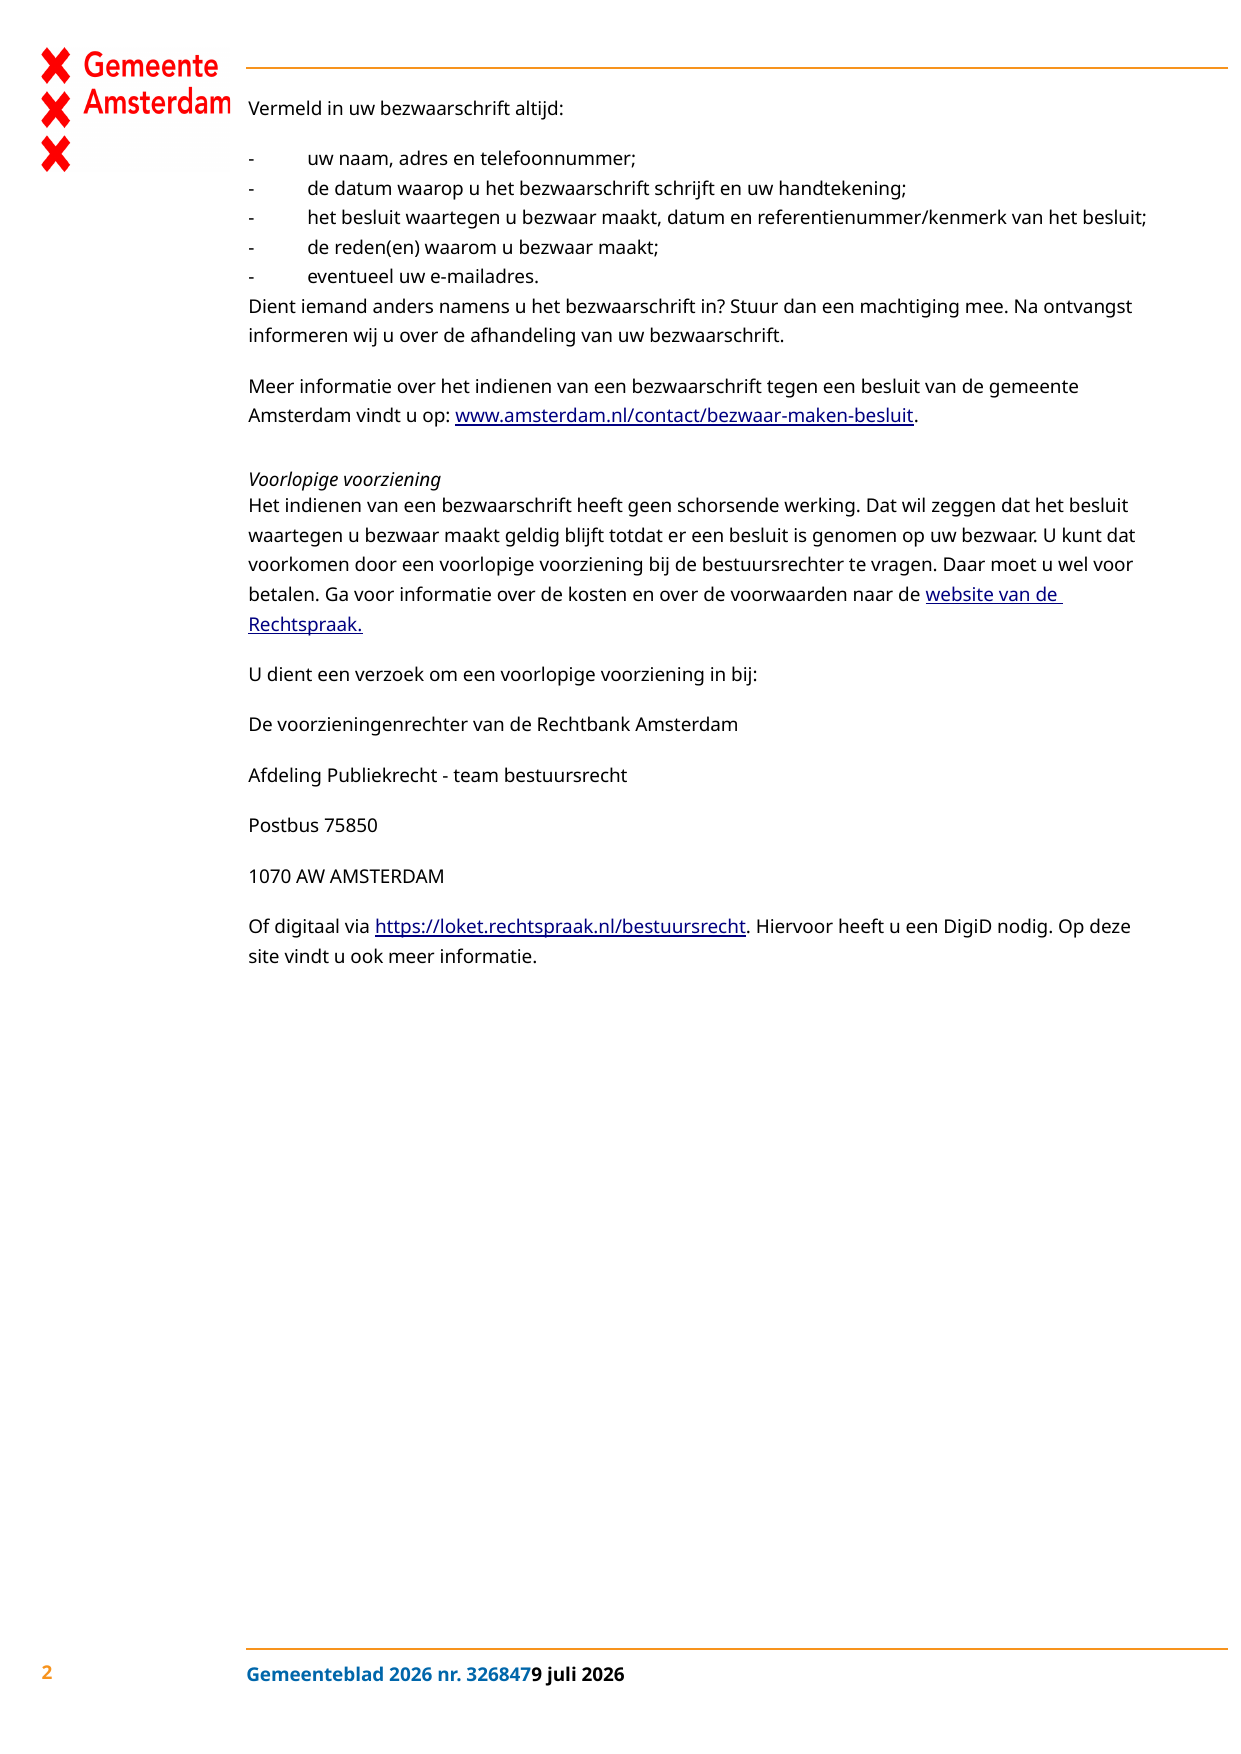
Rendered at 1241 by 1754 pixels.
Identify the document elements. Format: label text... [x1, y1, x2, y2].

list uw naam, adres en telefoonnummer; [248, 145, 1152, 171]
text U dient een verzoek om een voorlopige voorziening in bij: [248, 661, 1152, 687]
picture [41, 47, 231, 172]
text Dient iemand anders namens u het bezwaarschrift in? Stuur dan een machtiging mee. Na ontvangst informeren wij u over de afhandeling van uw bezwaarschrift. [248, 293, 1152, 348]
list de datum waarop u het bezwaarschrift schrijft en uw handtekening; [248, 175, 1152, 201]
text 1070 AW AMSTERDAM [248, 863, 1152, 888]
text Vermeld in uw bezwaarschrift altijd: [248, 95, 1152, 121]
text Voorlopige voorziening [248, 467, 1152, 492]
list het besluit waartegen u bezwaar maakt, datum en referentienummer/kenmerk van het besluit; [248, 204, 1152, 230]
text Of digitaal via https://loket.rechtspraak.nl/bestuursrecht. Hiervoor heeft u een DigiD nodig. Op deze site vindt u ook meer informatie. [248, 913, 1152, 968]
text Het indienen van een bezwaarschrift heeft geen schorsende werking. Dat wil zeggen dat het besluit waartegen u bezwaar maakt geldig blijft totdat er een besluit is genomen op uw bezwaar. U kunt dat voorkomen door een voorlopige voorziening bij de bestuursrechter te vragen. Daar moet u wel voor betalen. Ga voor informatie over de kosten en over de voorwaarden naar de website van de Rechtspraak. [248, 492, 1152, 636]
text De voorzieningenrechter van de Rechtbank Amsterdam [248, 712, 1152, 737]
list de reden(en) waarom u bezwaar maakt; [248, 234, 1152, 260]
list eventueel uw e-mailadres. [248, 263, 1152, 289]
text Postbus 75850 [248, 812, 1152, 838]
text Meer informatie over het indienen van een bezwaarschrift tegen een besluit van de gemeente Amsterdam vindt u op: www.amsterdam.nl/contact/bezwaar-maken-besluit. [248, 373, 1152, 428]
text Afdeling Publiekrecht - team bestuursrecht [248, 762, 1152, 788]
